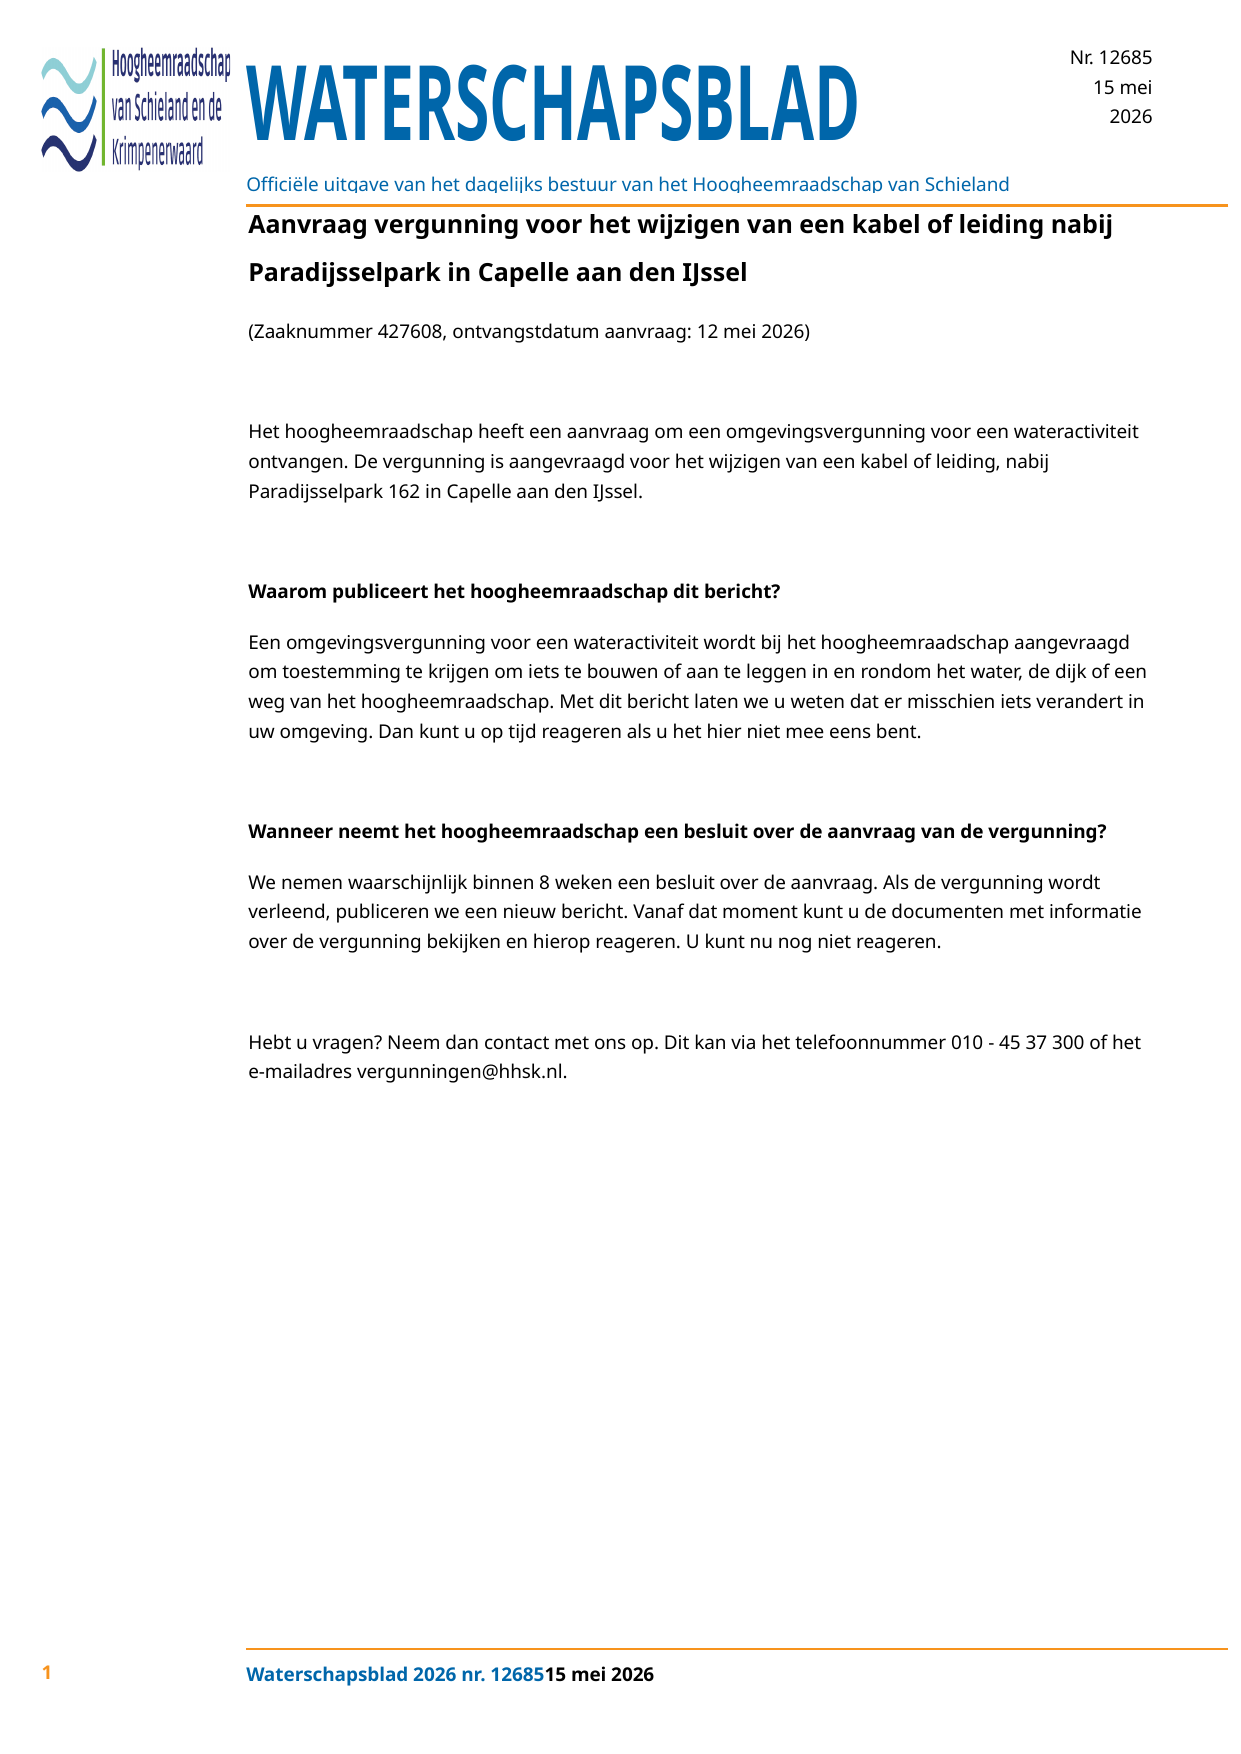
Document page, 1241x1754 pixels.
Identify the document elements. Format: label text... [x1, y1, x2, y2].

text (Zaaknummer 427608, ontvangstdatum aanvraag: 12 mei 2026) [248, 318, 1152, 344]
text Aanvraag vergunning voor het wijzigen van een kabel of leiding nabij Paradijsselpark in Capelle aan den IJssel [248, 207, 1152, 288]
text Hebt u vragen? Neem dan contact met ons op. Dit kan via het telefoonnummer 010 - 45 37 300 of het e-mailadres vergunningen@hhsk.nl. [248, 1029, 1152, 1084]
text Het hoogheemraadschap heeft een aanvraag om een omgevingsvergunning voor een wateractiviteit ontvangen. De vergunning is aangevraagd voor het wijzigen van een kabel of leiding, nabij Paradijsselpark 162 in Capelle aan den IJssel. [248, 419, 1152, 504]
text Een omgevingsvergunning voor een wateractiviteit wordt bij het hoogheemraadschap aangevraagd om toestemming te krijgen om iets te bouwen of aan te leggen in en rondom het water, de dijk of een weg van het hoogheemraadschap. Met dit bericht laten we u weten dat er misschien iets verandert in uw omgeving. Dan kunt u op tijd reageren als u het hier niet mee eens bent. [248, 629, 1152, 744]
text We nemen waarschijnlijk binnen 8 weken een besluit over de aanvraag. Als de vergunning wordt verleend, publiceren we een nieuw bericht. Vanaf dat moment kunt u de documenten met informatie over de vergunning bekijken en hierop reageren. U kunt nu nog niet reageren. [248, 869, 1152, 954]
text Waarom publiceert het hoogheemraadschap dit bericht? [248, 579, 1152, 604]
picture [41, 47, 231, 172]
text Wanneer neemt het hoogheemraadschap een besluit over de aanvraag van de vergunning? [248, 819, 1152, 844]
